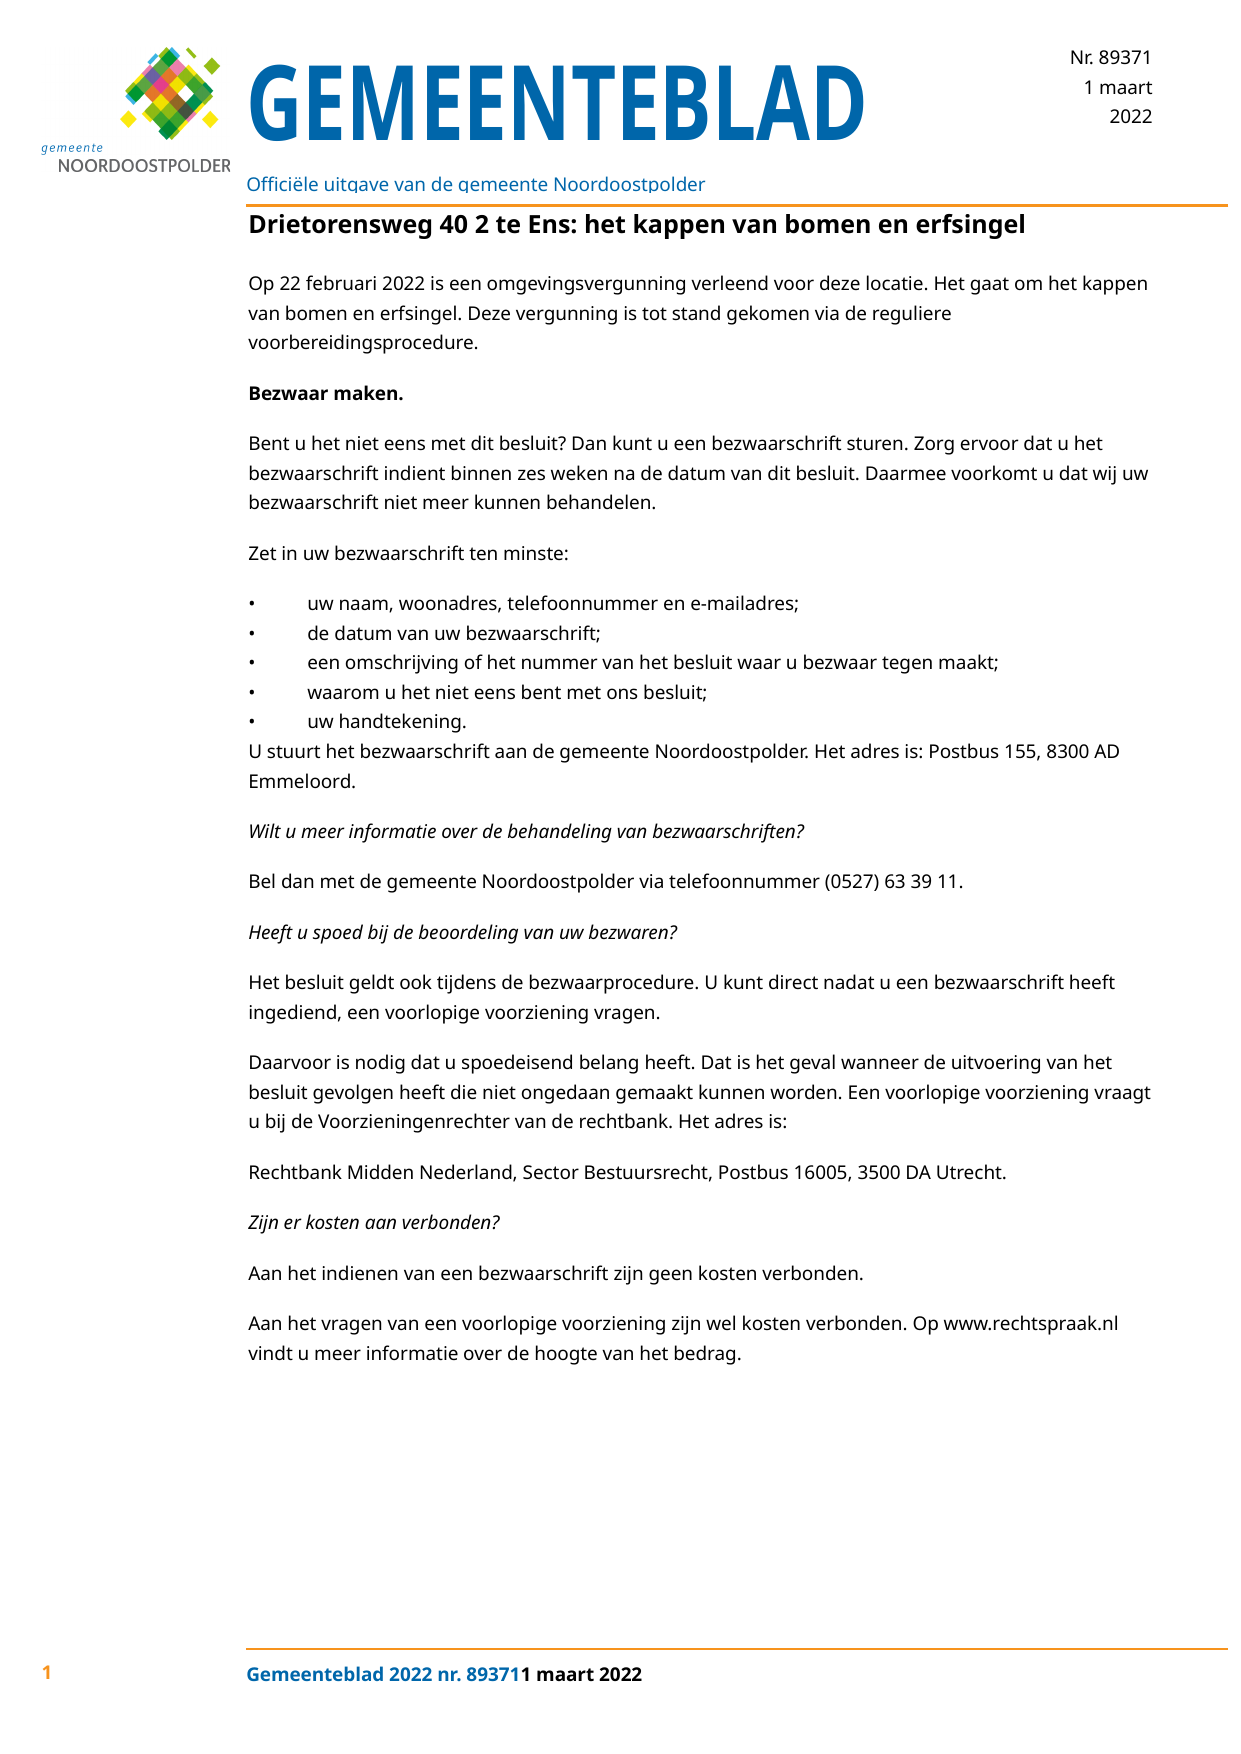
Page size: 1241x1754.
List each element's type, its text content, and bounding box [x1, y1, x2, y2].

text Zet in uw bezwaarschrift ten minste: [248, 540, 1152, 566]
list uw naam, woonadres, telefoonnummer en e-mailadres; [248, 590, 1152, 616]
text Aan het vragen van een voorlopige voorziening zijn wel kosten verbonden. Op www.rechtspraak.nl vindt u meer informatie over de hoogte van het bedrag. [248, 1310, 1152, 1366]
text Rechtbank Midden Nederland, Sector Bestuursrecht, Postbus 16005, 3500 DA Utrecht. [248, 1159, 1152, 1185]
text Op 22 februari 2022 is een omgevingsvergunning verleend voor deze locatie. Het gaat om het kappen van bomen en erfsingel. Deze vergunning is tot stand gekomen via de reguliere voorbereidingsprocedure. [248, 270, 1152, 355]
text Heeft u spoed bij de beoordeling van uw bezwaren? [248, 919, 1152, 945]
picture [41, 47, 231, 172]
text U stuurt het bezwaarschrift aan de gemeente Noordoostpolder. Het adres is: Postbus 155, 8300 AD Emmeloord. [248, 738, 1152, 793]
text Het besluit geldt ook tijdens de bezwaarprocedure. U kunt direct nadat u een bezwaarschrift heeft ingediend, een voorlopige voorziening vragen. [248, 969, 1152, 1025]
list een omschrijving of het nummer van het besluit waar u bezwaar tegen maakt; [248, 649, 1152, 675]
text Wilt u meer informatie over de behandeling van bezwaarschriften? [248, 818, 1152, 844]
text Zijn er kosten aan verbonden? [248, 1209, 1152, 1235]
text Daarvoor is nodig dat u spoedeisend belang heeft. Dat is het geval wanneer de uitvoering van het besluit gevolgen heeft die niet ongedaan gemaakt kunnen worden. Een voorlopige voorziening vraagt u bij de Voorzieningenrechter van de rechtbank. Het adres is: [248, 1049, 1152, 1134]
text Aan het indienen van een bezwaarschrift zijn geen kosten verbonden. [248, 1260, 1152, 1286]
text Bezwaar maken. [248, 380, 1152, 406]
text Bent u het niet eens met dit besluit? Dan kunt u een bezwaarschrift sturen. Zorg ervoor dat u het bezwaarschrift indient binnen zes weken na de datum van dit besluit. Daarmee voorkomt u dat wij uw bezwaarschrift niet meer kunnen behandelen. [248, 430, 1152, 515]
list de datum van uw bezwaarschrift; [248, 620, 1152, 646]
list uw handtekening. [248, 709, 1152, 734]
list waarom u het niet eens bent met ons besluit; [248, 679, 1152, 705]
text Bel dan met de gemeente Noordoostpolder via telefoonnummer (0527) 63 39 11. [248, 869, 1152, 894]
text Drietorensweg 40 2 te Ens: het kappen van bomen en erfsingel [248, 207, 1152, 241]
